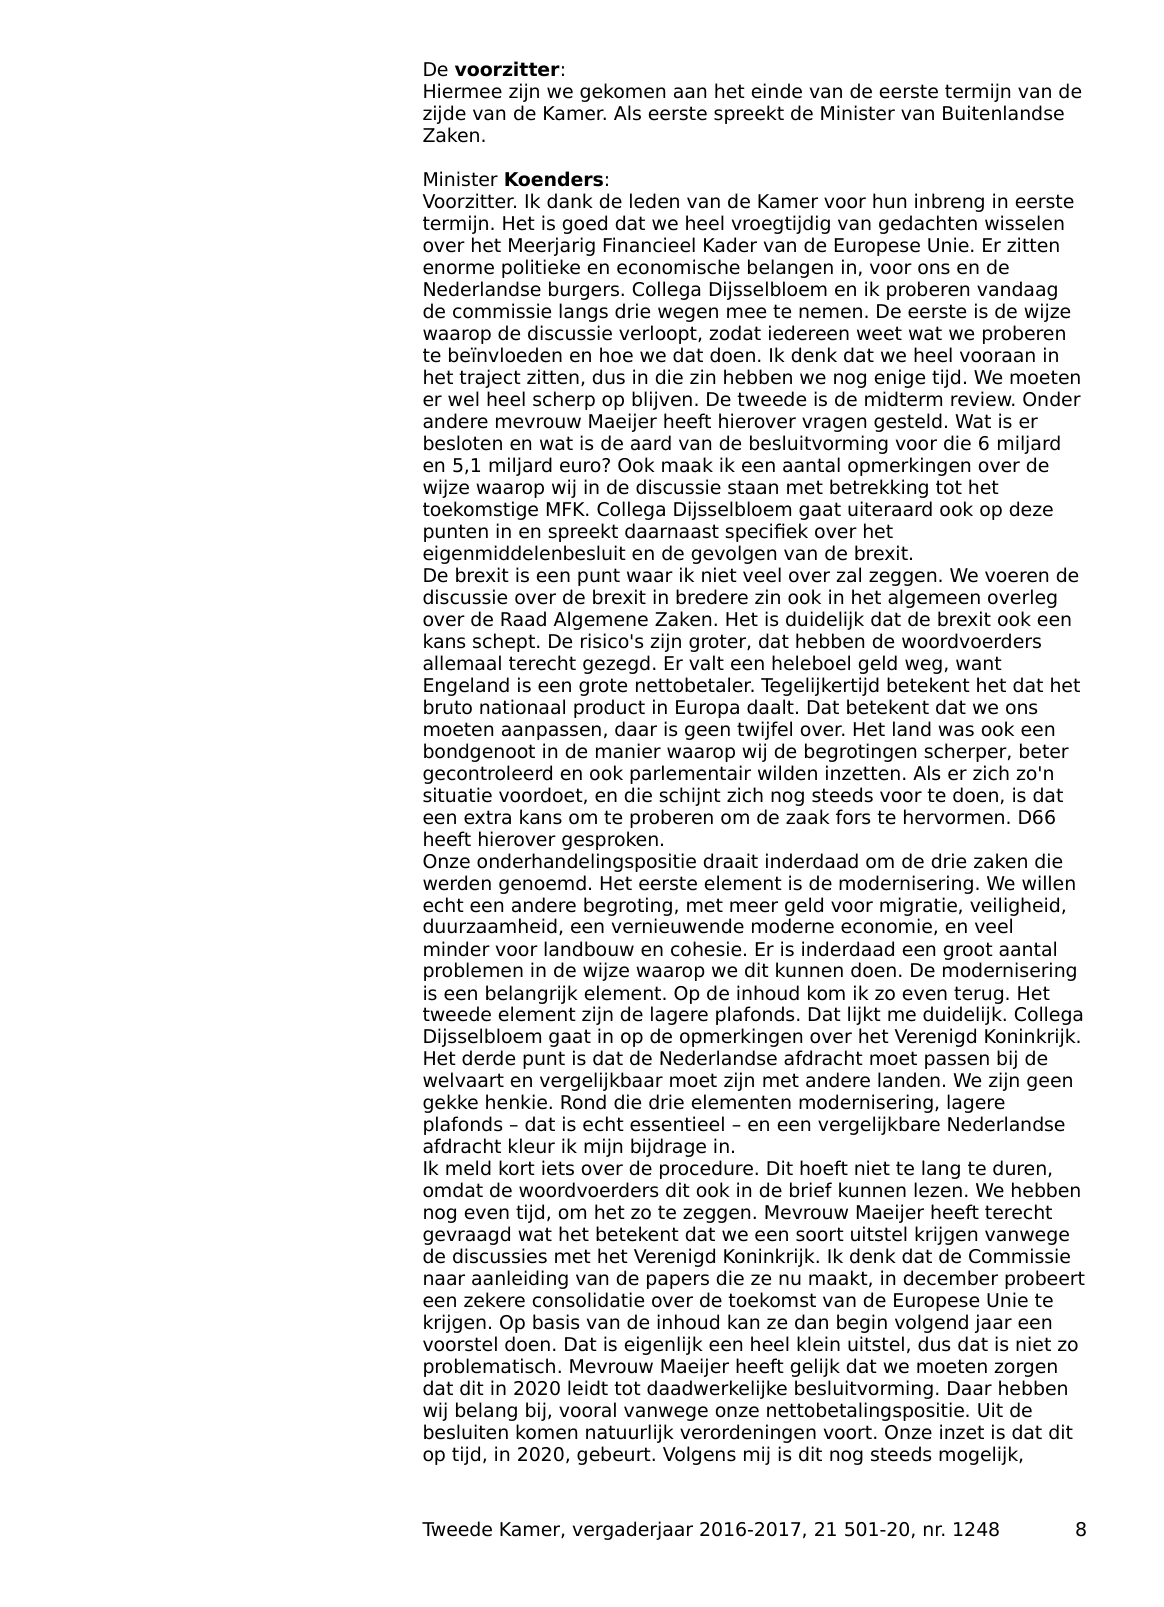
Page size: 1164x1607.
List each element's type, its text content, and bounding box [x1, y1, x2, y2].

text De voorzitter: [422, 59, 1087, 81]
text Ik meld kort iets over de procedure. Dit hoeft niet te lang te duren, omdat de woordvoerders dit ook in de brief kunnen lezen. We hebben nog even tijd, om het zo te zeggen. Mevrouw Maeijer heeft terecht gevraagd wat het betekent dat we een soort uitstel krijgen vanwege de discussies met het Verenigd Koninkrijk. Ik denk dat de Commissie naar aanleiding van de papers die ze nu maakt, in december probeert een zekere consolidatie over de toekomst van de Europese Unie te krijgen. Op basis van de inhoud kan ze dan begin volgend jaar een voorstel doen. Dat is eigenlijk een heel klein uitstel, dus dat is niet zo problematisch. Mevrouw Maeijer heeft gelijk dat we moeten zorgen dat dit in 2020 leidt tot daadwerkelijke besluitvorming. Daar hebben wij belang bij, vooral vanwege onze nettobetalingspositie. Uit de besluiten komen natuurlijk verordeningen voort. Onze inzet is dat dit op tijd, in 2020, gebeurt. Volgens mij is dit nog steeds mogelijk, [422, 1158, 1087, 1466]
text De brexit is een punt waar ik niet veel over zal zeggen. We voeren de discussie over de brexit in bredere zin ook in het algemeen overleg over de Raad Algemene Zaken. Het is duidelijk dat de brexit ook een kans schept. De risico's zijn groter, dat hebben de woordvoerders allemaal terecht gezegd. Er valt een heleboel geld weg, want Engeland is een grote nettobetaler. Tegelijkertijd betekent het dat het bruto nationaal product in Europa daalt. Dat betekent dat we ons moeten aanpassen, daar is geen twijfel over. Het land was ook een bondgenoot in de manier waarop wij de begrotingen scherper, beter gecontroleerd en ook parlementair wilden inzetten. Als er zich zo'n situatie voordoet, en die schijnt zich nog steeds voor te doen, is dat een extra kans om te proberen om de zaak fors te hervormen. D66 heeft hierover gesproken. [422, 565, 1087, 851]
text Minister Koenders: [422, 169, 1087, 191]
text Onze onderhandelingspositie draait inderdaad om de drie zaken die werden genoemd. Het eerste element is de modernisering. We willen echt een andere begroting, met meer geld voor migratie, veiligheid, duurzaamheid, een vernieuwende moderne economie, en veel minder voor landbouw en cohesie. Er is inderdaad een groot aantal problemen in de wijze waarop we dit kunnen doen. De modernisering is een belangrijk element. Op de inhoud kom ik zo even terug. Het tweede element zijn de lagere plafonds. Dat lijkt me duidelijk. Collega Dijsselbloem gaat in op de opmerkingen over het Verenigd Koninkrijk. Het derde punt is dat de Nederlandse afdracht moet passen bij de welvaart en vergelijkbaar moet zijn met andere landen. We zijn geen gekke henkie. Rond die drie elementen modernisering, lagere plafonds – dat is echt essentieel – en een vergelijkbare Nederlandse afdracht kleur ik mijn bijdrage in. [422, 851, 1087, 1158]
text Hiermee zijn we gekomen aan het einde van de eerste termijn van de zijde van de Kamer. Als eerste spreekt de Minister van Buitenlandse Zaken. [422, 81, 1087, 147]
text Voorzitter. Ik dank de leden van de Kamer voor hun inbreng in eerste termijn. Het is goed dat we heel vroegtijdig van gedachten wisselen over het Meerjarig Financieel Kader van de Europese Unie. Er zitten enorme politieke en economische belangen in, voor ons en de Nederlandse burgers. Collega Dijsselbloem en ik proberen vandaag de commissie langs drie wegen mee te nemen. De eerste is de wijze waarop de discussie verloopt, zodat iedereen weet wat we proberen te beïnvloeden en hoe we dat doen. Ik denk dat we heel vooraan in het traject zitten, dus in die zin hebben we nog enige tijd. We moeten er wel heel scherp op blijven. De tweede is de midterm review. Onder andere mevrouw Maeijer heeft hierover vragen gesteld. Wat is er besloten en wat is de aard van de besluitvorming voor die 6 miljard en 5,1 miljard euro? Ook maak ik een aantal opmerkingen over de wijze waarop wij in de discussie staan met betrekking tot het toekomstige MFK. Collega Dijsselbloem gaat uiteraard ook op deze punten in en spreekt daarnaast specifiek over het eigenmiddelenbesluit en de gevolgen van de brexit. [422, 191, 1087, 565]
